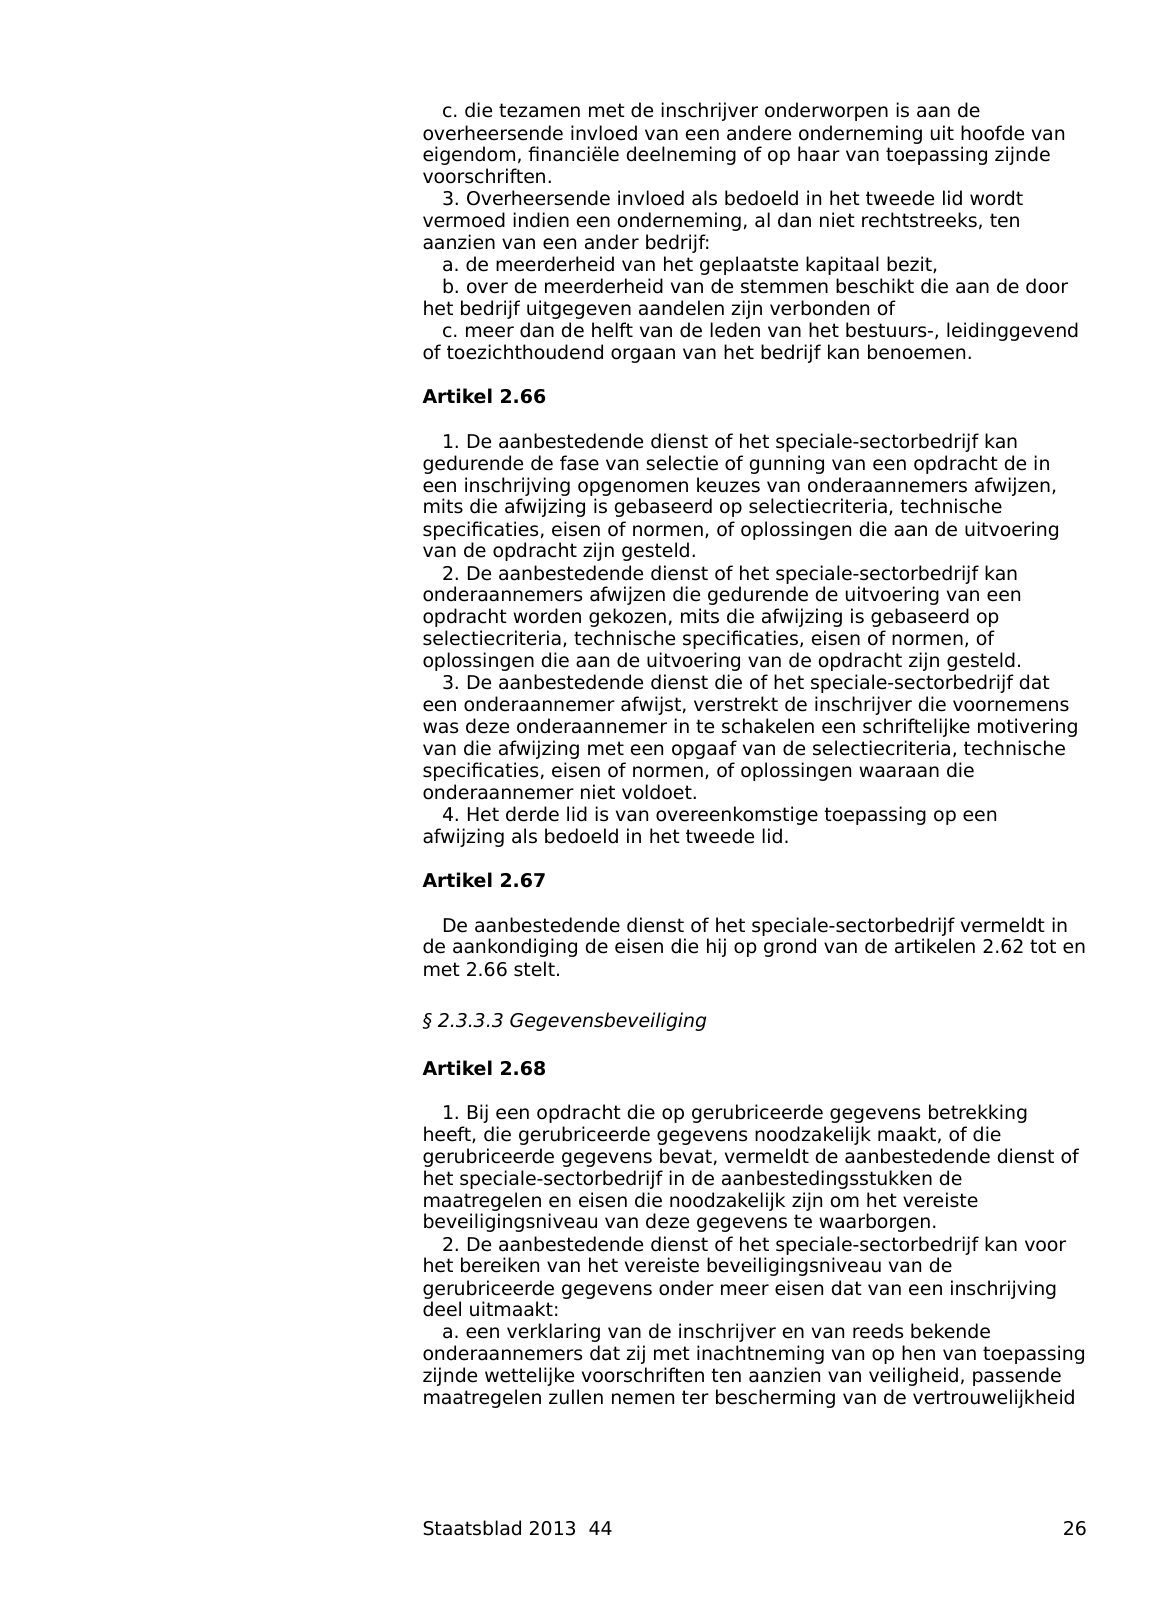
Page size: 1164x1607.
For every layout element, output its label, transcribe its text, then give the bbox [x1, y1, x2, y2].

text 3. De aanbestedende dienst die of het speciale-sectorbedrijf dat een onderaannemer afwijst, verstrekt de inschrijver die voornemens was deze onderaannemer in te schakelen een schriftelijke motivering van die afwijzing met een opgaaf van de selectiecriteria, technische specificaties, eisen of normen, of oplossingen waaraan die onderaannemer niet voldoet. [422, 672, 1087, 804]
text c. die tezamen met de inschrijver onderworpen is aan de overheersende invloed van een andere onderneming uit hoofde van eigendom, financiële deelneming of op haar van toepassing zijnde voorschriften. [422, 100, 1087, 188]
text 3. Overheersende invloed als bedoeld in het tweede lid wordt vermoed indien een onderneming, al dan niet rechtstreeks, ten aanzien van een ander bedrijf: [422, 188, 1087, 254]
subtitle Artikel 2.67 [422, 870, 1087, 892]
subtitle § 2.3.3.3 Gegevensbeveiliging [422, 1010, 1087, 1032]
text 2. De aanbestedende dienst of het speciale-sectorbedrijf kan onderaannemers afwijzen die gedurende de uitvoering van een opdracht worden gekozen, mits die afwijzing is gebaseerd op selectiecriteria, technische specificaties, eisen of normen, of oplossingen die aan de uitvoering van de opdracht zijn gesteld. [422, 562, 1087, 672]
text 4. Het derde lid is van overeenkomstige toepassing op een afwijzing als bedoeld in het tweede lid. [422, 804, 1087, 848]
text 1. Bij een opdracht die op gerubriceerde gegevens betrekking heeft, die gerubriceerde gegevens noodzakelijk maakt, of die gerubriceerde gegevens bevat, vermeldt de aanbestedende dienst of het speciale-sectorbedrijf in de aanbestedingsstukken de maatregelen en eisen die noodzakelijk zijn om het vereiste beveiligingsniveau van deze gegevens te waarborgen. [422, 1102, 1087, 1233]
text 1. De aanbestedende dienst of het speciale-sectorbedrijf kan gedurende de fase van selectie of gunning van een opdracht de in een inschrijving opgenomen keuzes van onderaannemers afwijzen, mits die afwijzing is gebaseerd op selectiecriteria, technische specificaties, eisen of normen, of oplossingen die aan de uitvoering van de opdracht zijn gesteld. [422, 431, 1087, 562]
subtitle Artikel 2.68 [422, 1057, 1087, 1079]
text b. over de meerderheid van de stemmen beschikt die aan de door het bedrijf uitgegeven aandelen zijn verbonden of [422, 276, 1087, 320]
text c. meer dan de helft van de leden van het bestuurs-, leidinggevend of toezichthoudend orgaan van het bedrijf kan benoemen. [422, 320, 1087, 364]
text a. de meerderheid van het geplaatste kapitaal bezit, [422, 254, 1087, 276]
subtitle Artikel 2.66 [422, 386, 1087, 408]
text De aanbestedende dienst of het speciale-sectorbedrijf vermeldt in de aankondiging de eisen die hij op grond van de artikelen 2.62 tot en met 2.66 stelt. [422, 914, 1087, 980]
text a. een verklaring van de inschrijver en van reeds bekende onderaannemers dat zij met inachtneming van op hen van toepassing zijnde wettelijke voorschriften ten aanzien van veiligheid, passende maatregelen zullen nemen ter bescherming van de vertrouwelijkheid [422, 1321, 1087, 1409]
text 2. De aanbestedende dienst of het speciale-sectorbedrijf kan voor het bereiken van het vereiste beveiligingsniveau van de gerubriceerde gegevens onder meer eisen dat van een inschrijving deel uitmaakt: [422, 1233, 1087, 1321]
